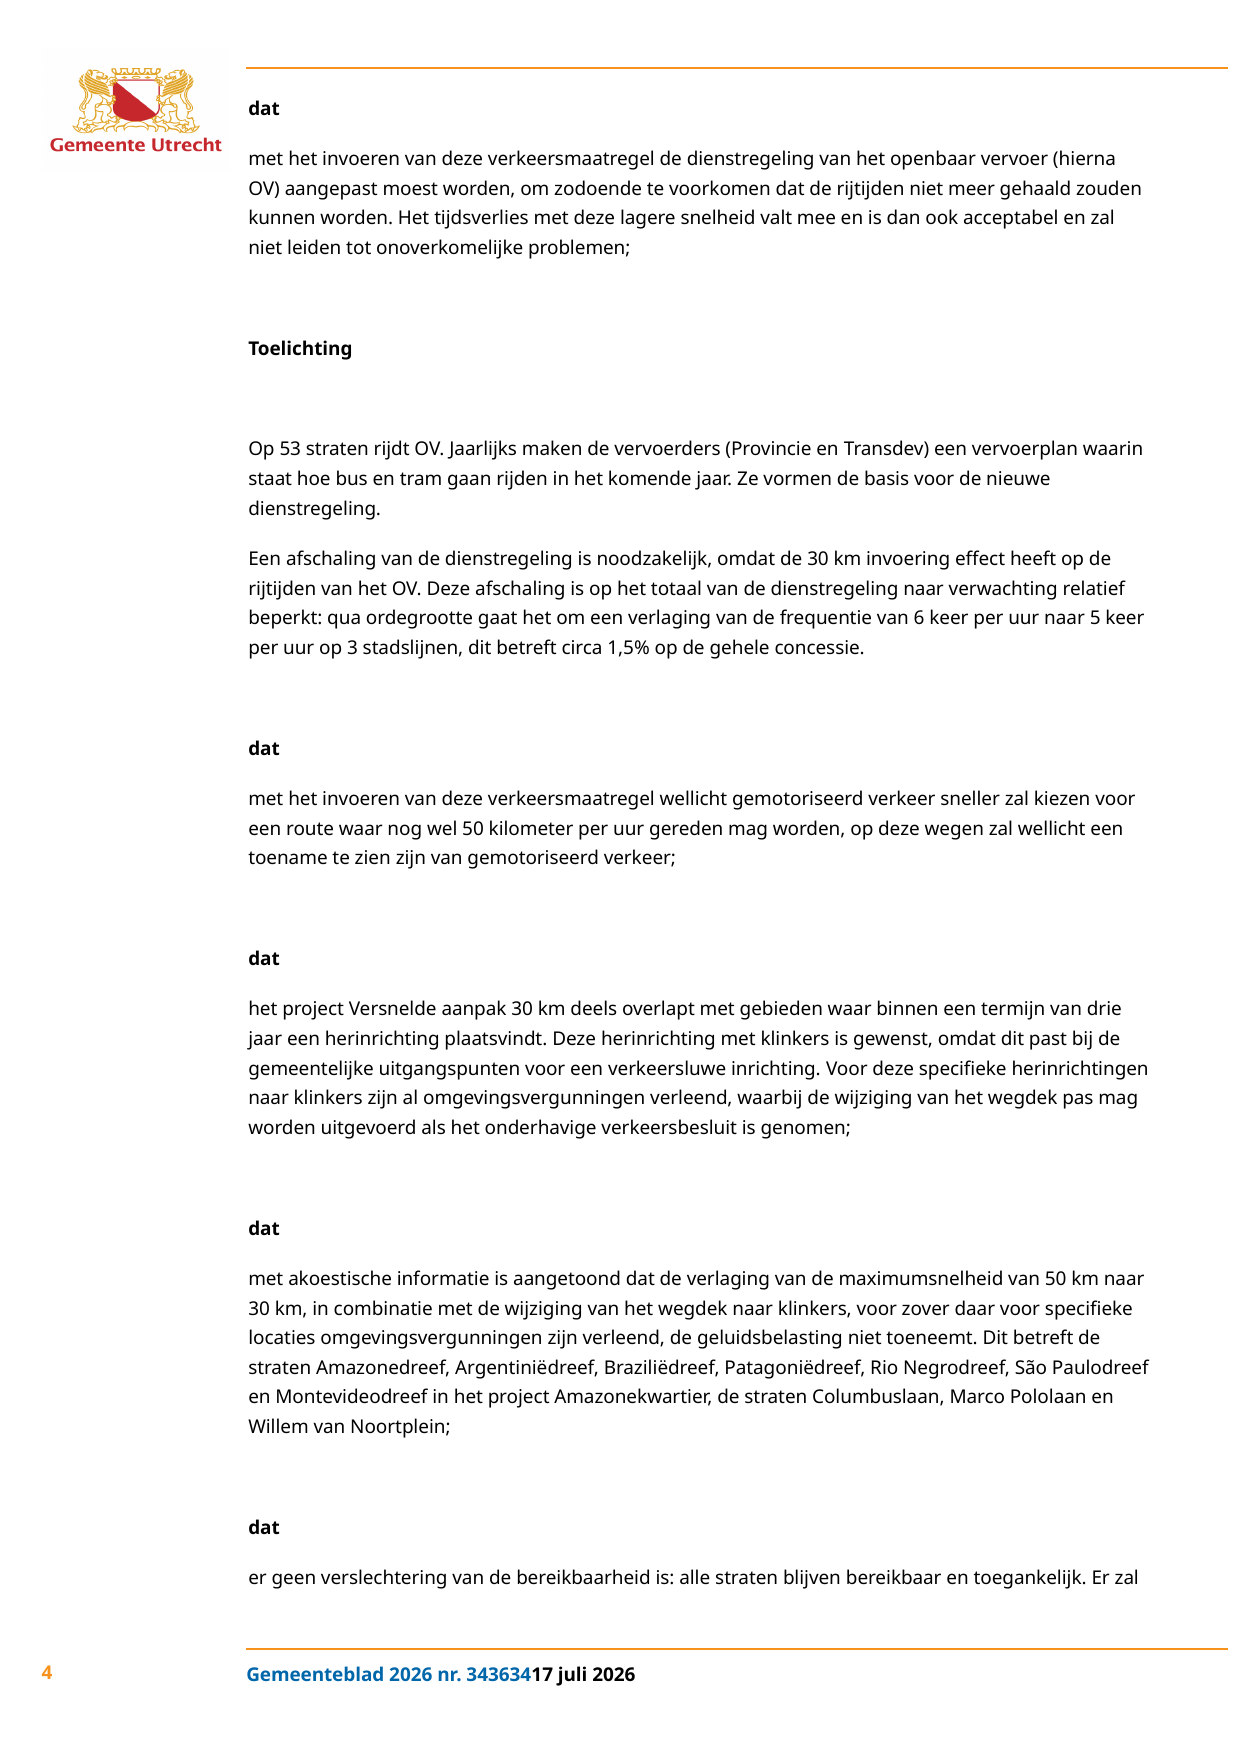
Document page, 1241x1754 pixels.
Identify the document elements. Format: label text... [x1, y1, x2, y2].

text Een afschaling van de dienstregeling is noodzakelijk, omdat de 30 km invoering effect heeft op de rijtijden van het OV. Deze afschaling is op het totaal van de dienstregeling naar verwachting relatief beperkt: qua ordegrootte gaat het om een verlaging van de frequentie van 6 keer per uur naar 5 keer per uur op 3 stadslijnen, dit betreft circa 1,5% op de gehele concessie. [248, 545, 1152, 660]
text dat [248, 1215, 1152, 1241]
text dat [248, 945, 1152, 971]
text Toelichting [248, 335, 1152, 361]
text met het invoeren van deze verkeersmaatregel wellicht gemotoriseerd verkeer sneller zal kiezen voor een route waar nog wel 50 kilometer per uur gereden mag worden, op deze wegen zal wellicht een toename te zien zijn van gemotoriseerd verkeer; [248, 785, 1152, 870]
text het project Versnelde aanpak 30 km deels overlapt met gebieden waar binnen een termijn van drie jaar een herinrichting plaatsvindt. Deze herinrichting met klinkers is gewenst, omdat dit past bij de gemeentelijke uitgangspunten voor een verkeersluwe inrichting. Voor deze specifieke herinrichtingen naar klinkers zijn al omgevingsvergunningen verleend, waarbij de wijziging van het wegdek pas mag worden uitgevoerd als het onderhavige verkeersbesluit is genomen; [248, 996, 1152, 1140]
text dat [248, 1514, 1152, 1540]
picture [41, 47, 231, 172]
text met het invoeren van deze verkeersmaatregel de dienstregeling van het openbaar vervoer (hierna OV) aangepast moest worden, om zodoende te voorkomen dat de rijtijden niet meer gehaald zouden kunnen worden. Het tijdsverlies met deze lagere snelheid valt mee en is dan ook acceptabel en zal niet leiden tot onoverkomelijke problemen; [248, 145, 1152, 260]
text dat [248, 735, 1152, 761]
text dat [248, 95, 1152, 121]
text Op 53 straten rijdt OV. Jaarlijks maken de vervoerders (Provincie en Transdev) een vervoerplan waarin staat hoe bus en tram gaan rijden in het komende jaar. Ze vormen de basis voor de nieuwe dienstregeling. [248, 436, 1152, 521]
text er geen verslechtering van de bereikbaarheid is: alle straten blijven bereikbaar en toegankelijk. Er zal [248, 1564, 1152, 1590]
text met akoestische informatie is aangetoond dat de verlaging van de maximumsnelheid van 50 km naar 30 km, in combinatie met de wijziging van het wegdek naar klinkers, voor zover daar voor specifieke locaties omgevingsvergunningen zijn verleend, de geluidsbelasting niet toeneemt. Dit betreft de straten Amazonedreef, Argentiniëdreef, Braziliëdreef, Patagoniëdreef, Rio Negrodreef, São Paulodreef en Montevideodreef in het project Amazonekwartier, de straten Columbuslaan, Marco Pololaan en Willem van Noortplein; [248, 1265, 1152, 1439]
